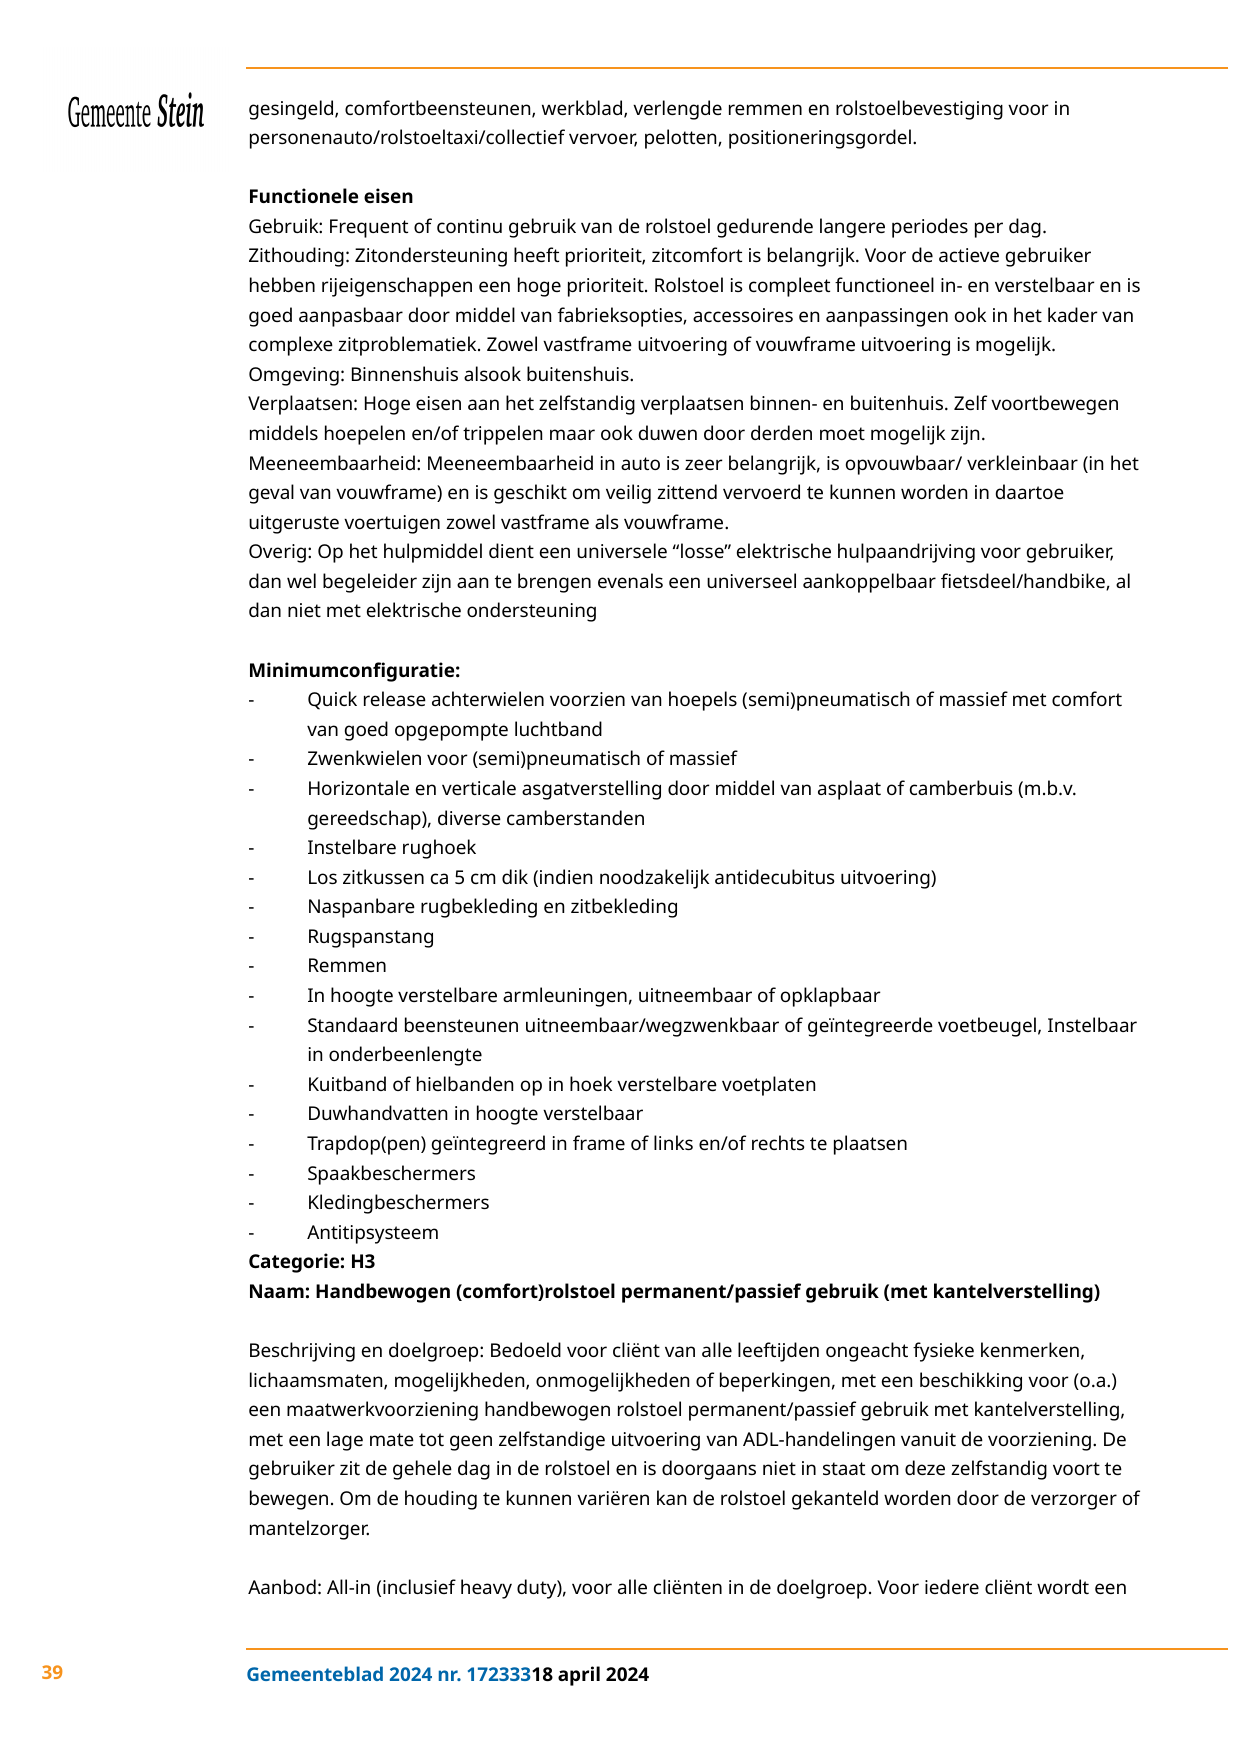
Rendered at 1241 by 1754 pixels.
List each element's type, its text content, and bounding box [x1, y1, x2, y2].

text Naam: Handbewogen (comfort)rolstoel permanent/passief gebruik (met kantelverstelling) [248, 1278, 1152, 1304]
text Functionele eisen [248, 183, 1152, 209]
list Zwenkwielen voor (semi)pneumatisch of massief [248, 746, 1152, 771]
picture [41, 47, 231, 172]
list Horizontale en verticale asgatverstelling door middel van asplaat of camberbuis (m.b.v. gereedschap), diverse camberstanden [248, 775, 1152, 831]
list Duwhandvatten in hoogte verstelbaar [248, 1101, 1152, 1126]
list Quick release achterwielen voorzien van hoepels (semi)pneumatisch of massief met comfort van goed opgepompte luchtband [248, 686, 1152, 742]
text Verplaatsen: Hoge eisen aan het zelfstandig verplaatsen binnen- en buitenhuis. Zelf voortbewegen middels hoepelen en/of trippelen maar ook duwen door derden moet mogelijk zijn. [248, 391, 1152, 446]
text Overig: Op het hulpmiddel dient een universele “losse” elektrische hulpaandrijving voor gebruiker, dan wel begeleider zijn aan te brengen evenals een universeel aankoppelbaar fietsdeel/handbike, al dan niet met elektrische ondersteuning [248, 538, 1152, 623]
text Categorie: H3 [248, 1248, 1152, 1274]
text Meeneembaarheid: Meeneembaarheid in auto is zeer belangrijk, is opvouwbaar/ verkleinbaar (in het geval van vouwframe) en is geschikt om veilig zittend vervoerd te kunnen worden in daartoe uitgeruste voertuigen zowel vastframe als vouwframe. [248, 450, 1152, 535]
list Kuitband of hielbanden op in hoek verstelbare voetplaten [248, 1071, 1152, 1097]
text Minimumconfiguratie: [248, 657, 1152, 683]
list In hoogte verstelbare armleuningen, uitneembaar of opklapbaar [248, 982, 1152, 1008]
list Kledingbeschermers [248, 1189, 1152, 1215]
list Remmen [248, 953, 1152, 978]
text gesingeld, comfortbeensteunen, werkblad, verlengde remmen en rolstoelbevestiging voor in personenauto/rolstoeltaxi/collectief vervoer, pelotten, positioneringsgordel. [248, 95, 1152, 150]
text Zithouding: Zitondersteuning heeft prioriteit, zitcomfort is belangrijk. Voor de actieve gebruiker hebben rijeigenschappen een hoge prioriteit. Rolstoel is compleet functioneel in- en verstelbaar en is goed aanpasbaar door middel van fabrieksopties, accessoires en aanpassingen ook in het kader van complexe zitproblematiek. Zowel vastframe uitvoering of vouwframe uitvoering is mogelijk. [248, 243, 1152, 357]
list Trapdop(pen) geïntegreerd in frame of links en/of rechts te plaatsen [248, 1130, 1152, 1156]
list Los zitkussen ca 5 cm dik (indien noodzakelijk antidecubitus uitvoering) [248, 864, 1152, 890]
list Spaakbeschermers [248, 1160, 1152, 1186]
text Beschrijving en doelgroep: Bedoeld voor cliënt van alle leeftijden ongeacht fysieke kenmerken, lichaamsmaten, mogelijkheden, onmogelijkheden of beperkingen, met een beschikking voor (o.a.) een maatwerkvoorziening handbewogen rolstoel permanent/passief gebruik met kantelverstelling, met een lage mate tot geen zelfstandige uitvoering van ADL-handelingen vanuit de voorziening. De gebruiker zit de gehele dag in de rolstoel en is doorgaans niet in staat om deze zelfstandig voort te bewegen. Om de houding te kunnen variëren kan de rolstoel gekanteld worden door de verzorger of mantelzorger. [248, 1337, 1152, 1541]
list Antitipsysteem [248, 1219, 1152, 1245]
list Standaard beensteunen uitneembaar/wegzwenkbaar of geïntegreerde voetbeugel, Instelbaar in onderbeenlengte [248, 1012, 1152, 1067]
text Aanbod: All-in (inclusief heavy duty), voor alle cliënten in de doelgroep. Voor iedere cliënt wordt een [248, 1574, 1152, 1600]
text Gebruik: Frequent of continu gebruik van de rolstoel gedurende langere periodes per dag. [248, 213, 1152, 239]
text Omgeving: Binnenshuis alsook buitenshuis. [248, 361, 1152, 387]
list Rugspanstang [248, 923, 1152, 949]
list Naspanbare rugbekleding en zitbekleding [248, 893, 1152, 919]
list Instelbare rughoek [248, 834, 1152, 860]
